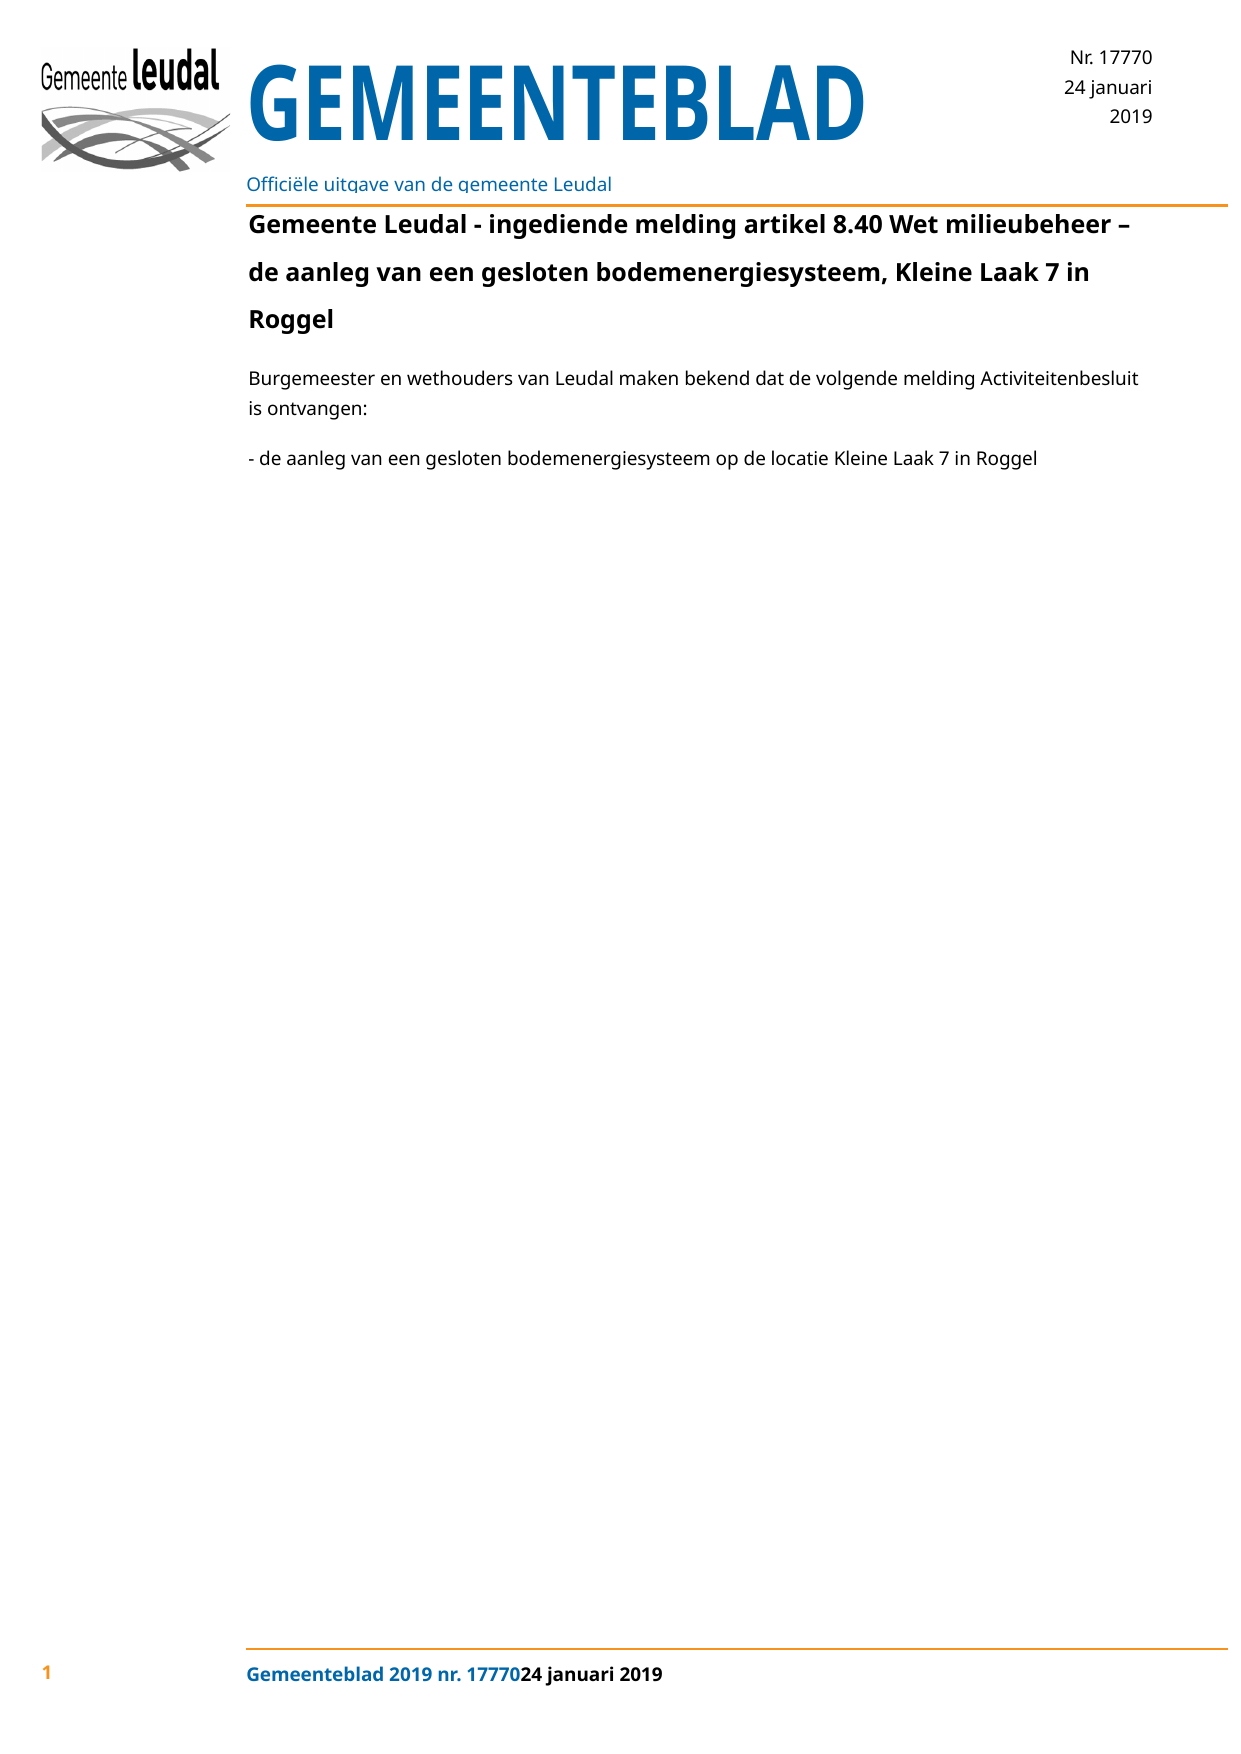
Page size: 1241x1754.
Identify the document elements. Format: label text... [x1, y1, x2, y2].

picture [41, 47, 231, 172]
text Burgemeester en wethouders van Leudal maken bekend dat de volgende melding Activiteitenbesluit is ontvangen: [248, 366, 1152, 421]
text - de aanleg van een gesloten bodemenergiesysteem op de locatie Kleine Laak 7 in Roggel [248, 446, 1152, 471]
text Gemeente Leudal - ingediende melding artikel 8.40 Wet milieubeheer – de aanleg van een gesloten bodemenergiesysteem, Kleine Laak 7 in Roggel [248, 207, 1152, 336]
